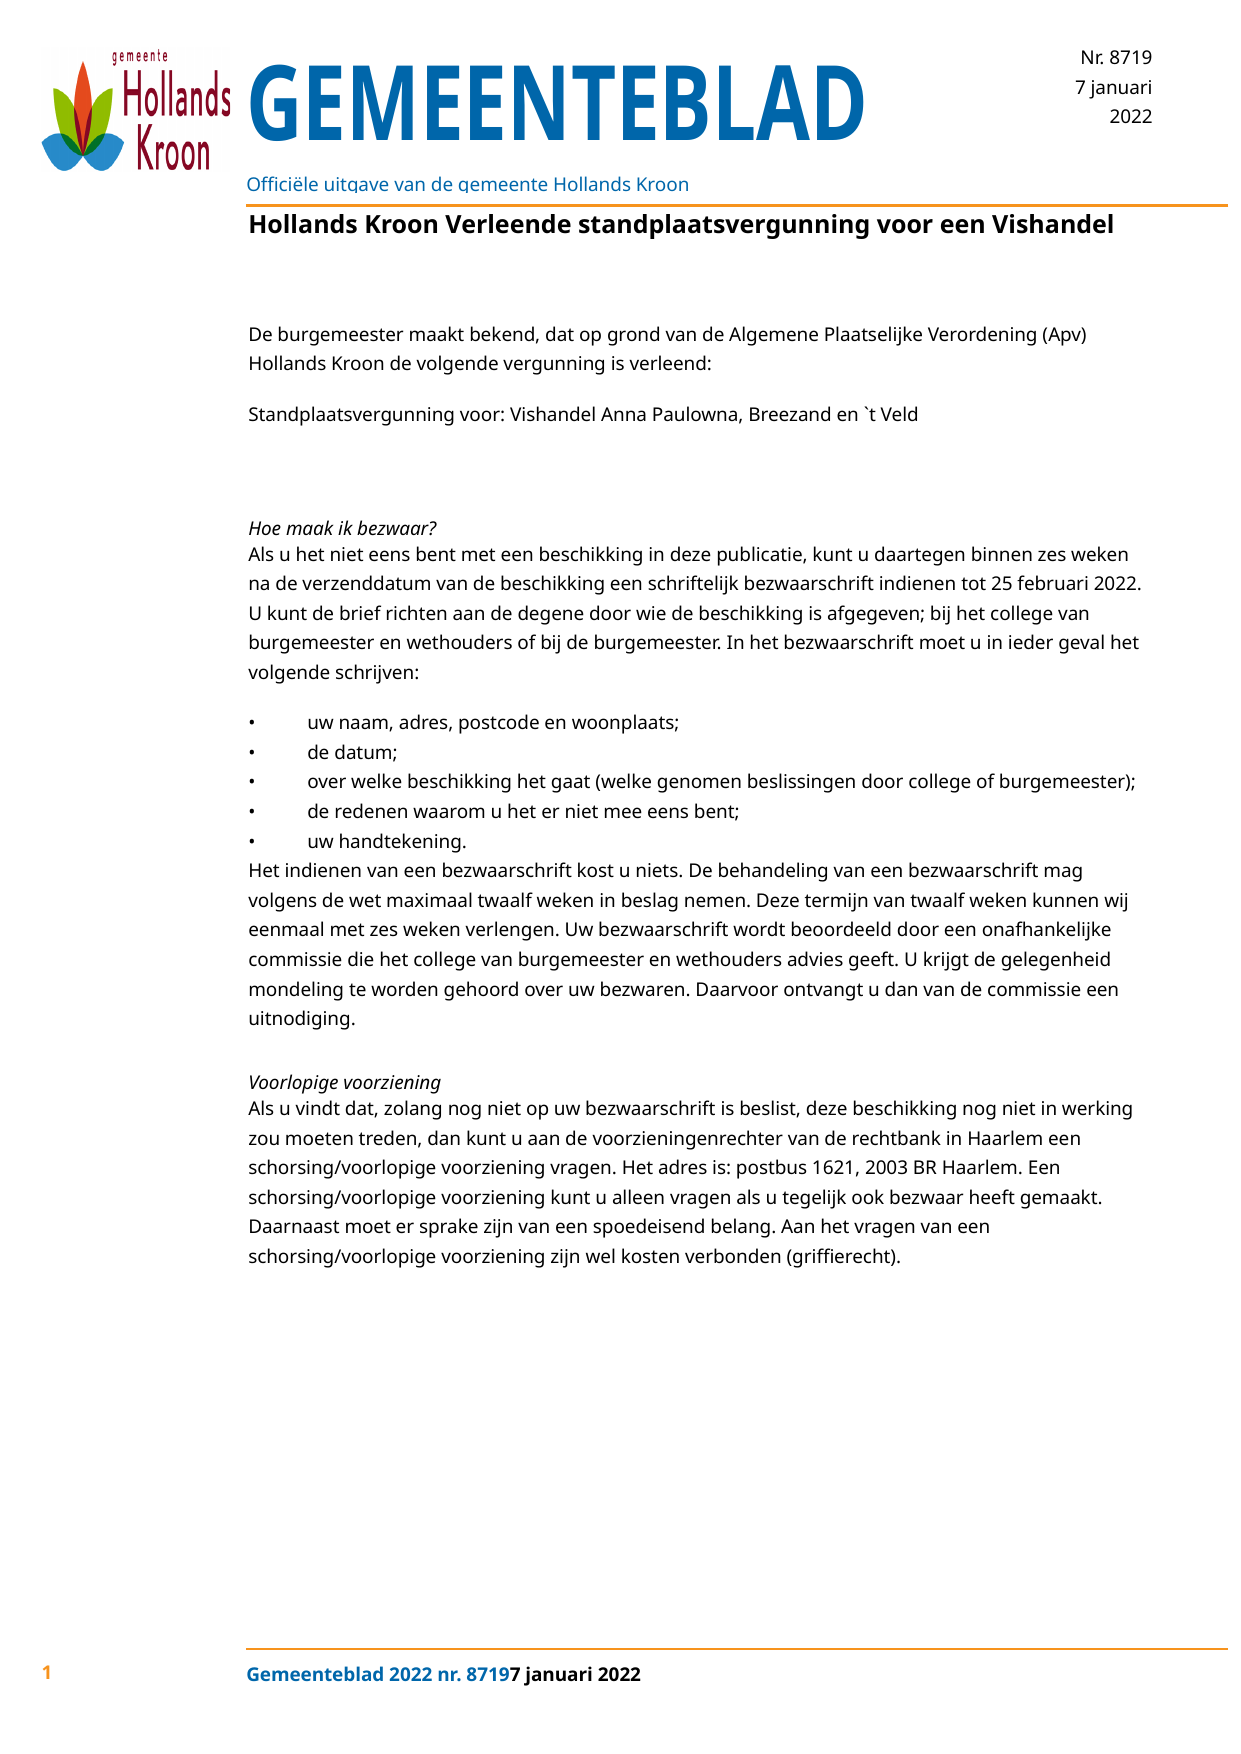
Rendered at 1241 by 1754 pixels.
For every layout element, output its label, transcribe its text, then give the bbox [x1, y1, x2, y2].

picture [41, 47, 231, 172]
list de redenen waarom u het er niet mee eens bent; [248, 798, 1152, 824]
list over welke beschikking het gaat (welke genomen beslissingen door college of burgemeester); [248, 769, 1152, 794]
text De burgemeester maakt bekend, dat op grond van de Algemene Plaatselijke Verordening (Apv) Hollands Kroon de volgende vergunning is verleend: [248, 321, 1152, 376]
text Hollands Kroon Verleende standplaatsvergunning voor een Vishandel [248, 207, 1152, 241]
text Voorlopige voorziening [248, 1069, 1152, 1095]
text Het indienen van een bezwaarschrift kost u niets. De behandeling van een bezwaarschrift mag volgens de wet maximaal twaalf weken in beslag nemen. Deze termijn van twaalf weken kunnen wij eenmaal met zes weken verlengen. Uw bezwaarschrift wordt beoordeeld door een onafhankelijke commissie die het college van burgemeester en wethouders advies geeft. U krijgt de gelegenheid mondeling te worden gehoord over uw bezwaren. Daarvoor ontvangt u dan van de commissie een uitnodiging. [248, 857, 1152, 1031]
list uw handtekening. [248, 828, 1152, 854]
text Standplaatsvergunning voor: Vishandel Anna Paulowna, Breezand en `t Veld [248, 401, 1152, 426]
list uw naam, adres, postcode en woonplaats; [248, 709, 1152, 735]
text Als u het niet eens bent met een beschikking in deze publicatie, kunt u daartegen binnen zes weken na de verzenddatum van de beschikking een schriftelijk bezwaarschrift indienen tot 25 februari 2022. U kunt de brief richten aan de degene door wie de beschikking is afgegeven; bij het college van burgemeester en wethouders of bij de burgemeester. In het bezwaarschrift moet u in ieder geval het volgende schrijven: [248, 541, 1152, 685]
text Als u vindt dat, zolang nog niet op uw bezwaarschrift is beslist, deze beschikking nog niet in werking zou moeten treden, dan kunt u aan de voorzieningenrechter van de rechtbank in Haarlem een schorsing/voorlopige voorziening vragen. Het adres is: postbus 1621, 2003 BR Haarlem. Een schorsing/voorlopige voorziening kunt u alleen vragen als u tegelijk ook bezwaar heeft gemaakt. Daarnaast moet er sprake zijn van een spoedeisend belang. Aan het vragen van een schorsing/voorlopige voorziening zijn wel kosten verbonden (griffierecht). [248, 1095, 1152, 1269]
text Hoe maak ik bezwaar? [248, 515, 1152, 541]
list de datum; [248, 739, 1152, 765]
